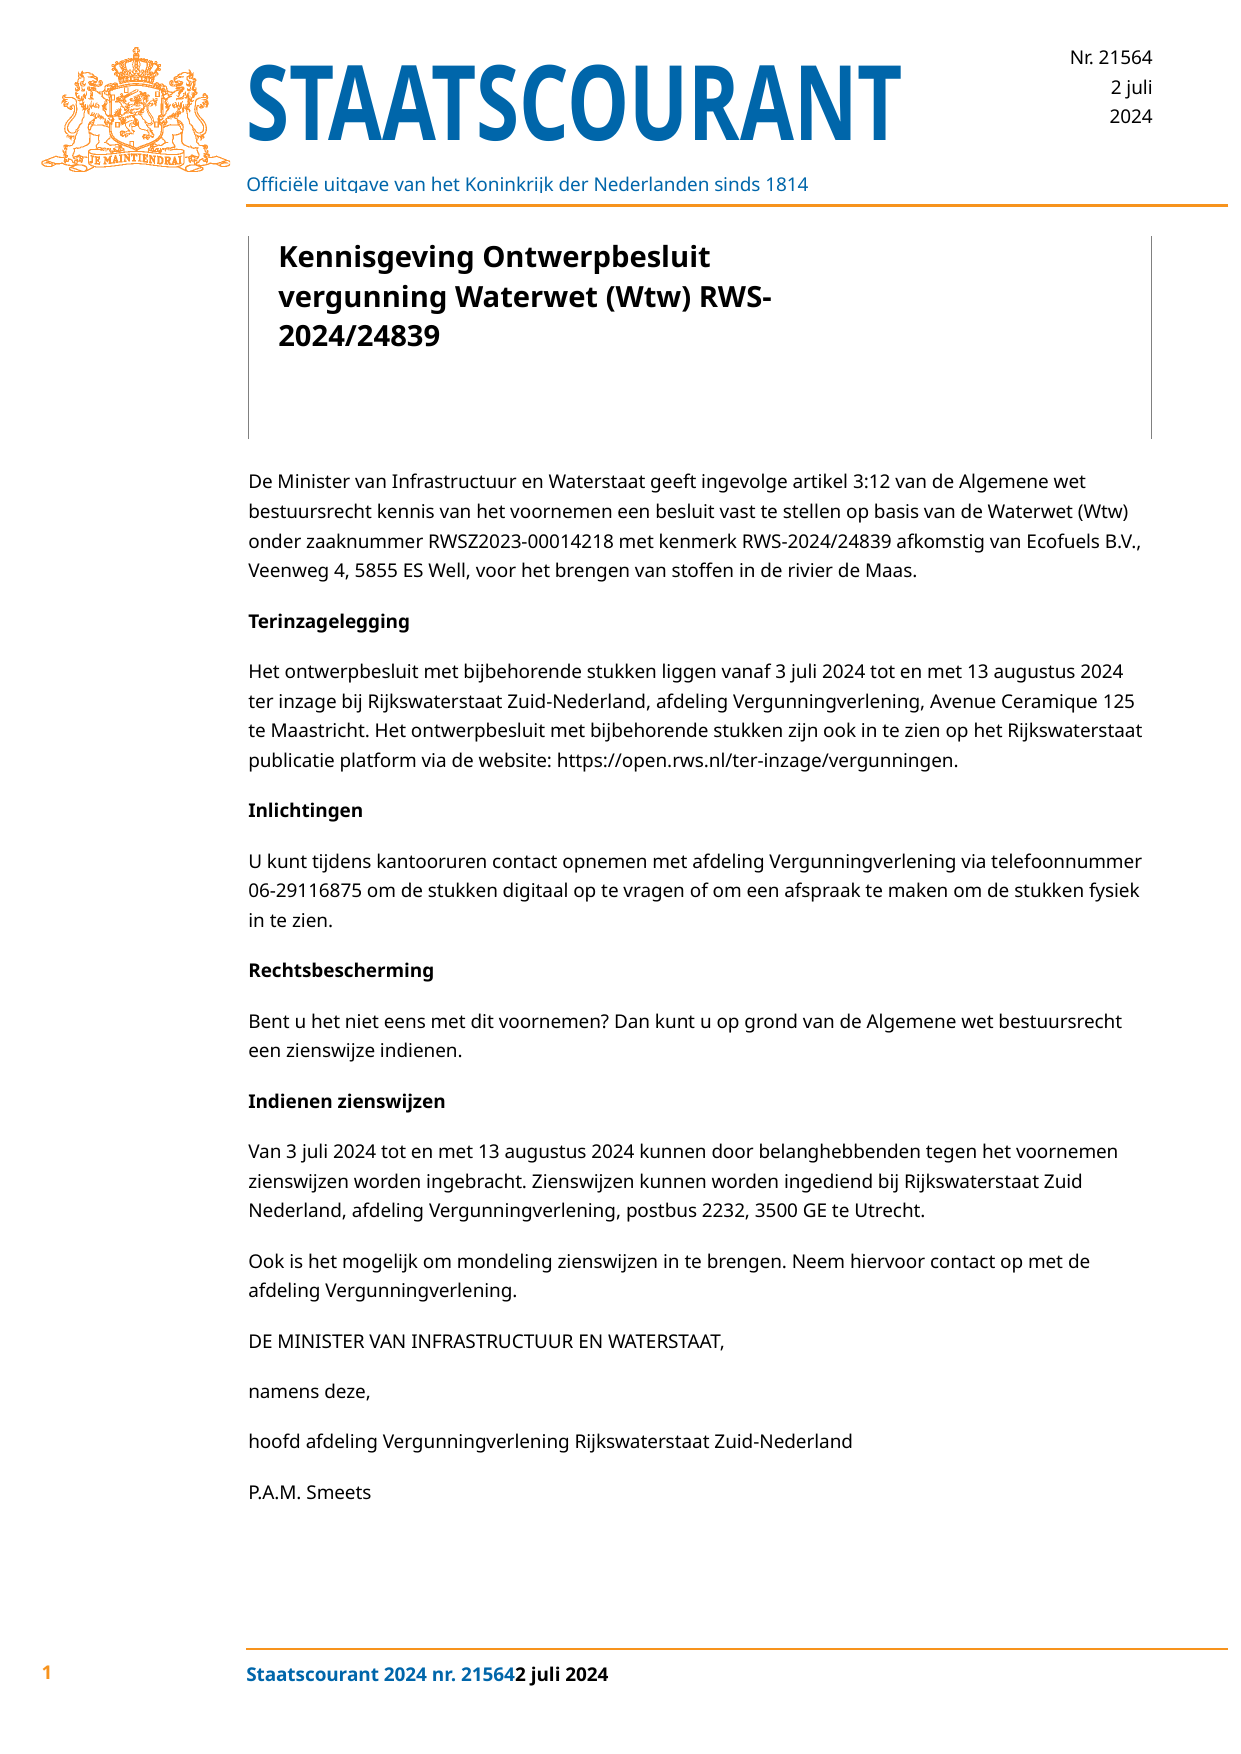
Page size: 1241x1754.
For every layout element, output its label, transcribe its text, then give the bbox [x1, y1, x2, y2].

text P.A.M. Smeets [248, 1479, 1152, 1505]
table_header [850, 236, 912, 413]
text Van 3 juli 2024 tot en met 13 augustus 2024 kunnen door belanghebbenden tegen het voornemen zienswijzen worden ingebracht. Zienswijzen kunnen worden ingediend bij Rijkswaterstaat Zuid Nederland, afdeling Vergunningverlening, postbus 2232, 3500 GE te Utrecht. [248, 1138, 1152, 1223]
text DE MINISTER VAN INFRASTRUCTUUR EN WATERSTAAT, [248, 1328, 1152, 1353]
text Ook is het mogelijk om mondeling zienswijzen in te brengen. Neem hiervoor contact op met de afdeling Vergunningverlening. [248, 1248, 1152, 1303]
text Indienen zienswijzen [248, 1088, 1152, 1113]
table_header Kennisgeving Ontwerpbesluit vergunning Waterwet (Wtw) RWS-2024/24839 [249, 236, 850, 439]
text U kunt tijdens kantooruren contact opnemen met afdeling Vergunningverlening via telefoonnummer 06-29116875 om de stukken digitaal op te vragen of om een afspraak te maken om de stukken fysiek in te zien. [248, 848, 1152, 933]
text Inlichtingen [248, 797, 1152, 823]
text namens deze, [248, 1378, 1152, 1404]
table_header [1090, 236, 1151, 413]
text hoofd afdeling Vergunningverlening Rijkswaterstaat Zuid-Nederland [248, 1429, 1152, 1454]
picture [41, 47, 231, 172]
text Rechtsbescherming [248, 957, 1152, 983]
text Het ontwerpbesluit met bijbehorende stukken liggen vanaf 3 juli 2024 tot en met 13 augustus 2024 ter inzage bij Rijkswaterstaat Zuid-Nederland, afdeling Vergunningverlening, Avenue Ceramique 125 te Maastricht. Het ontwerpbesluit met bijbehorende stukken zijn ook in te zien op het Rijkswaterstaat publicatie platform via de website: https://open.rws.nl/ter-inzage/vergunningen. [248, 658, 1152, 773]
text Bent u het niet eens met dit voornemen? Dan kunt u op grond van de Algemene wet bestuursrecht een zienswijze indienen. [248, 1008, 1152, 1063]
text De Minister van Infrastructuur en Waterstaat geeft ingevolge artikel 3:12 van de Algemene wet bestuursrecht kennis van het voornemen een besluit vast te stellen op basis van de Waterwet (Wtw) onder zaaknummer RWSZ2023-00014218 met kenmerk RWS-2024/24839 afkomstig van Ecofuels B.V., Veenweg 4, 5855 ES Well, voor het brengen van stoffen in de rivier de Maas. [248, 469, 1152, 583]
picture [912, 236, 1090, 414]
table_header [850, 414, 1151, 439]
text Terinzagelegging [248, 608, 1152, 633]
